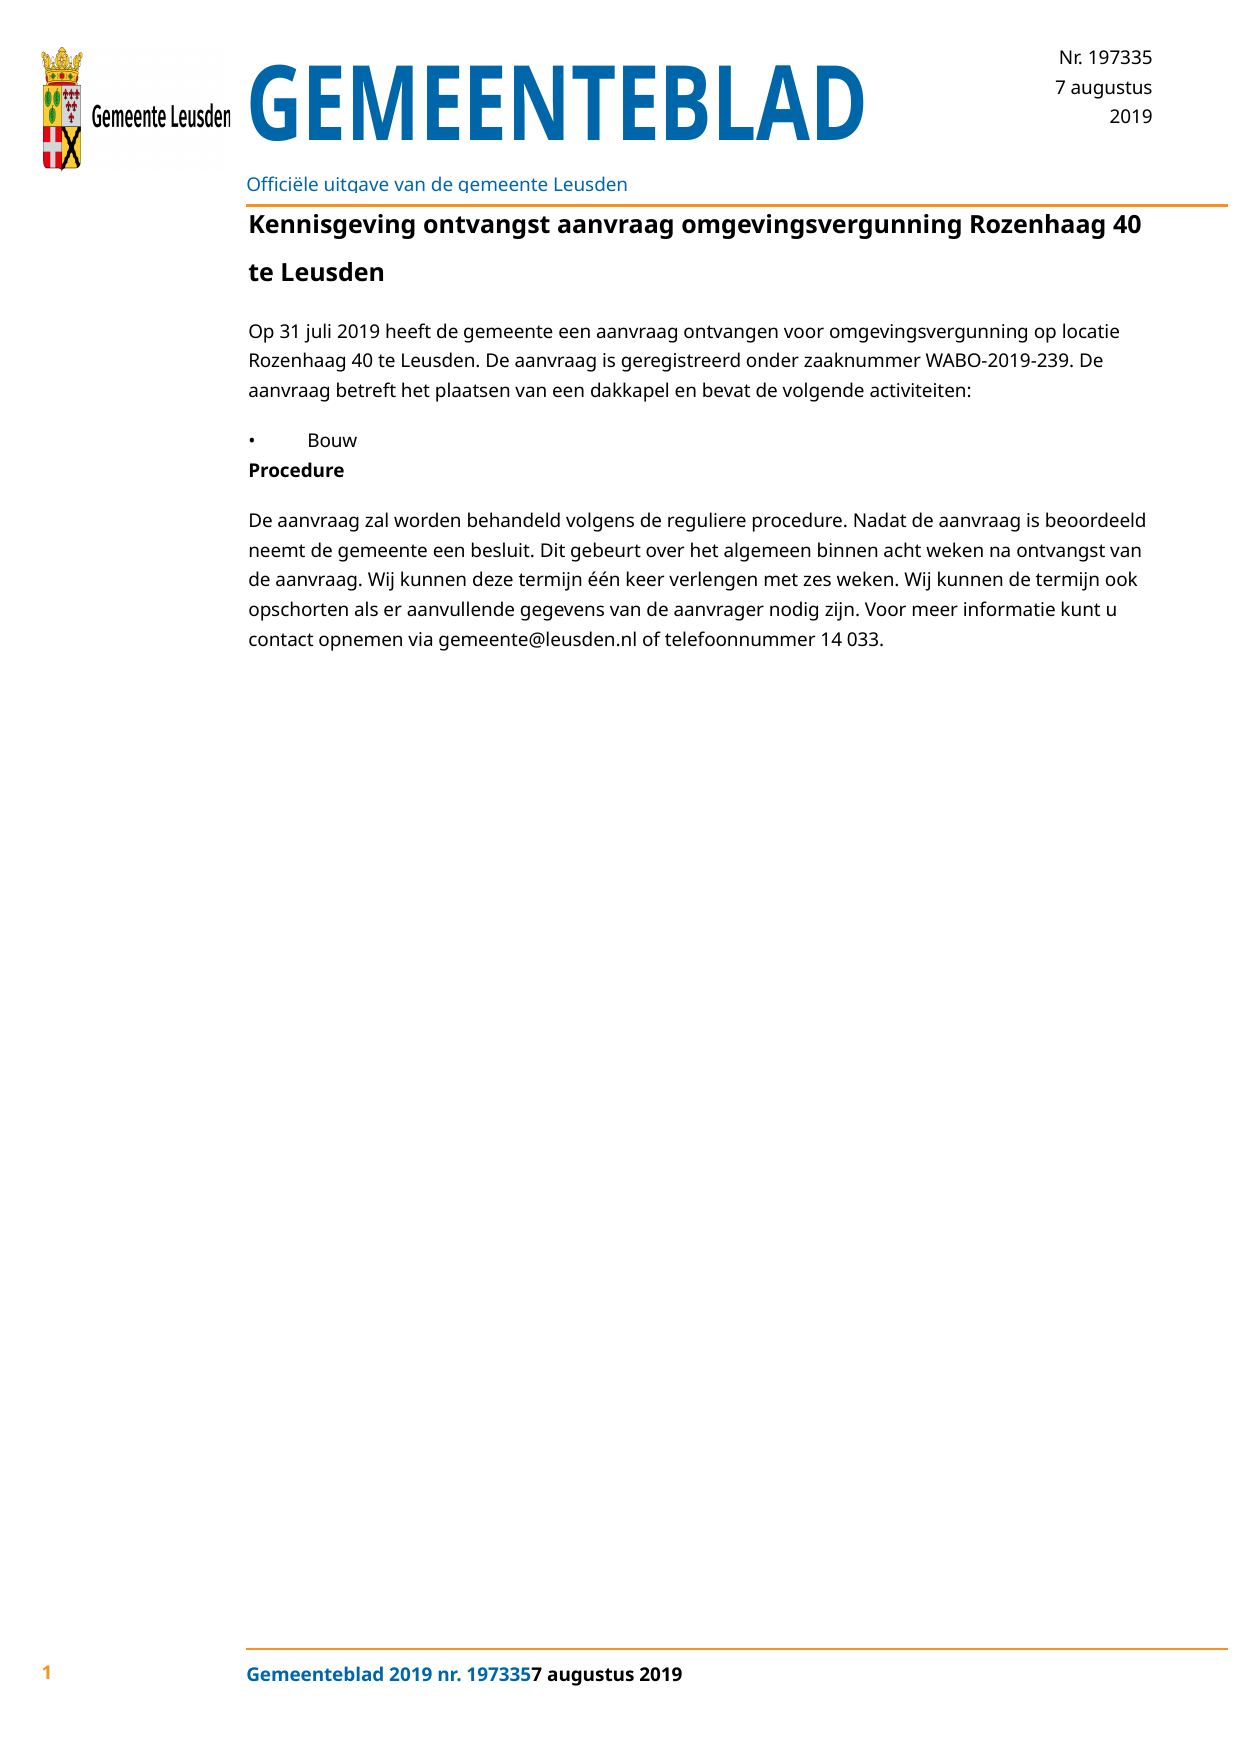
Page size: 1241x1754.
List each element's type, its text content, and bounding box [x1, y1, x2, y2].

text Op 31 juli 2019 heeft de gemeente een aanvraag ontvangen voor omgevingsvergunning op locatie Rozenhaag 40 te Leusden. De aanvraag is geregistreerd onder zaaknummer WABO-2019-239. De aanvraag betreft het plaatsen van een dakkapel en bevat de volgende activiteiten: [248, 318, 1152, 403]
picture [41, 47, 231, 172]
text Procedure [248, 457, 1152, 483]
list Bouw [248, 427, 1152, 453]
text De aanvraag zal worden behandeld volgens de reguliere procedure. Nadat de aanvraag is beoordeeld neemt de gemeente een besluit. Dit gebeurt over het algemeen binnen acht weken na ontvangst van de aanvraag. Wij kunnen deze termijn één keer verlengen met zes weken. Wij kunnen de termijn ook opschorten als er aanvullende gegevens van de aanvrager nodig zijn. Voor meer informatie kunt u contact opnemen via gemeente@leusden.nl of telefoonnummer 14 033. [248, 507, 1152, 652]
text Kennisgeving ontvangst aanvraag omgevingsvergunning Rozenhaag 40 te Leusden [248, 207, 1152, 288]
